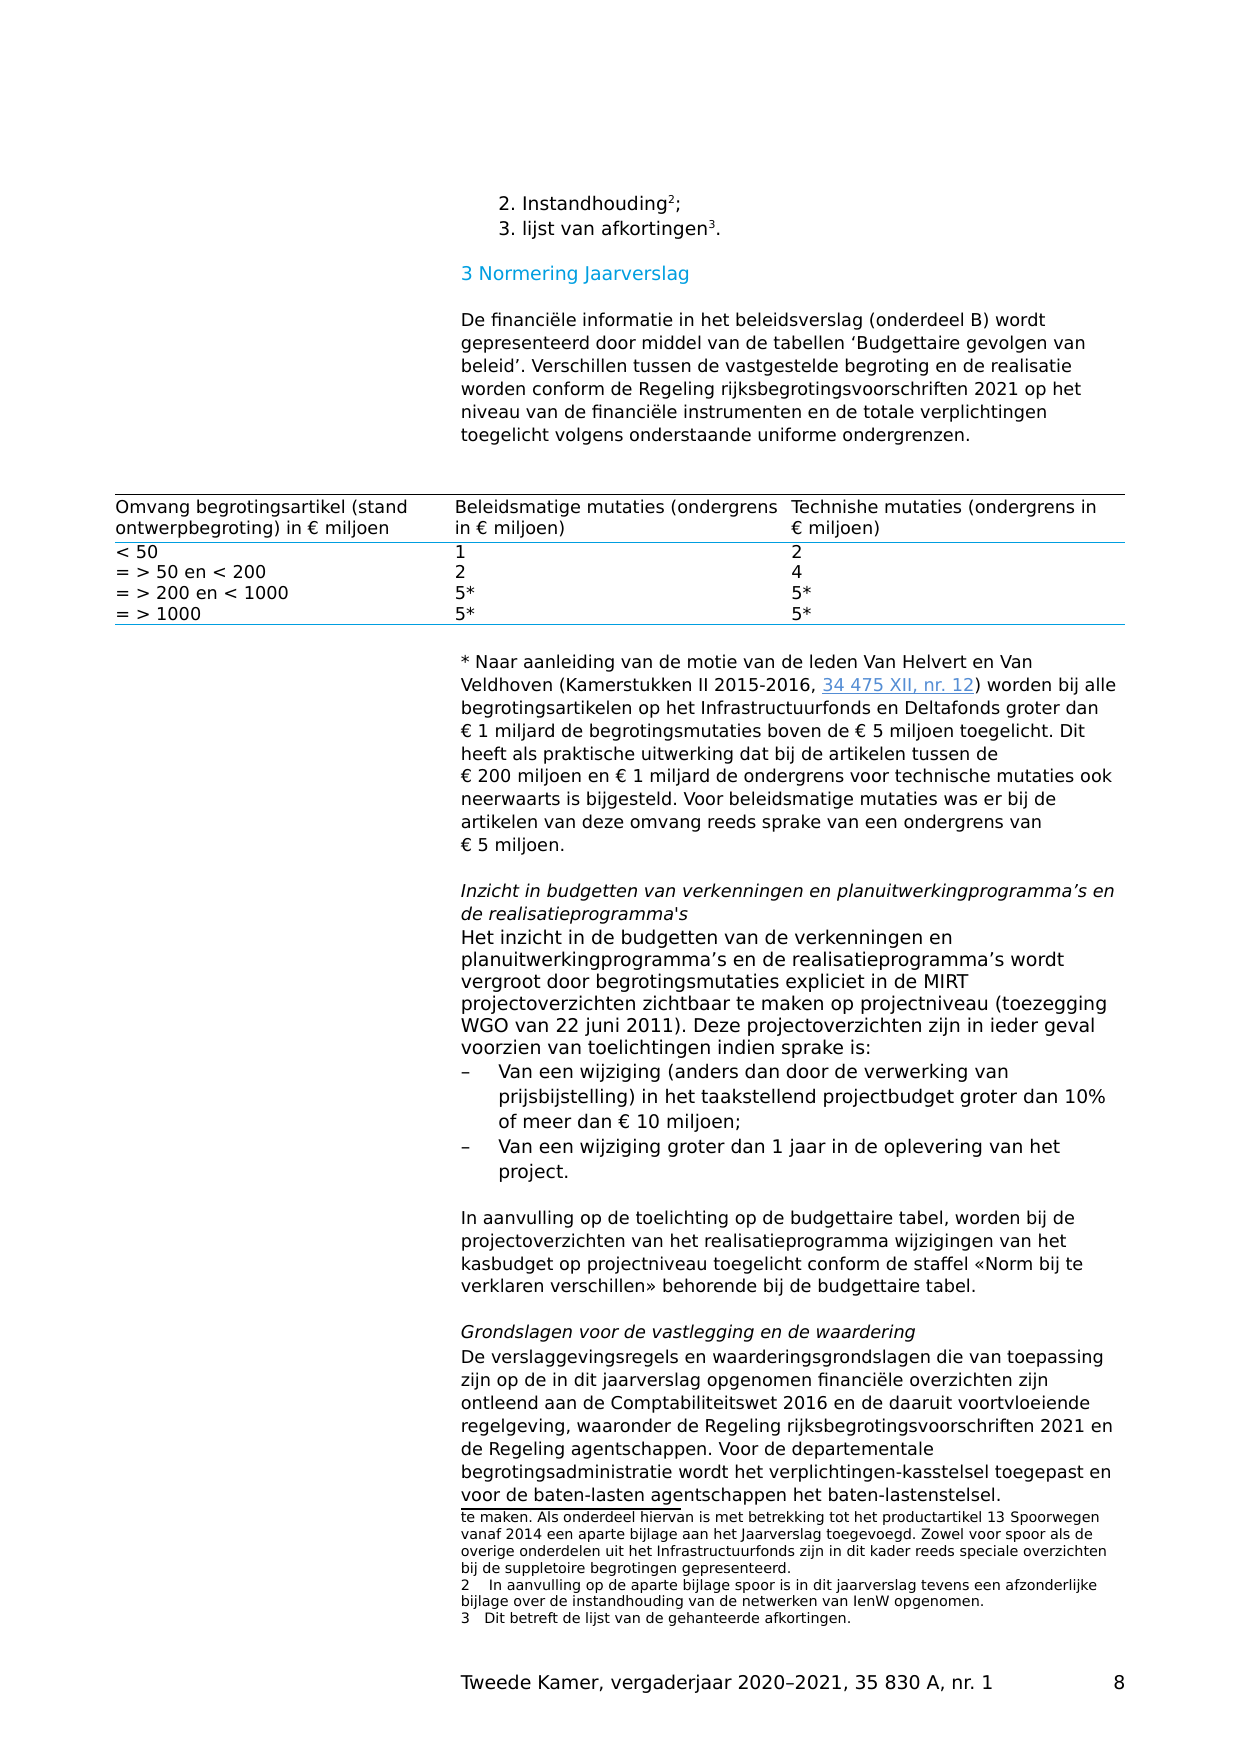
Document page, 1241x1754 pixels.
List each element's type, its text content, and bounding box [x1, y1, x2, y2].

table_header Tabel 1 Norm bij te verklaren verschillen [115, 469, 1125, 494]
list 2. Instandhouding; [461, 191, 1125, 216]
table_cell Beleidsmatige mutaties (ondergrens in € miljoen) [452, 495, 788, 541]
list Van een wijziging groter dan 1 jaar in de oplevering van het project. [461, 1134, 1125, 1184]
text Inzicht in budgetten van verkenningen en planuitwerkingprogramma’s en de realisatieprogramma's [461, 879, 1125, 925]
text In aanvulling op de toelichting op de budgettaire tabel, worden bij de projectoverzichten van het realisatieprogramma wijzigingen van het kasbudget op projectniveau toegelicht conform de staffel «Norm bij te verklaren verschillen» behorende bij de budgettaire tabel. [461, 1206, 1125, 1297]
table_cell 5* [788, 604, 1125, 624]
table_cell Omvang begrotingsartikel (stand ontwerpbegroting) in € miljoen [115, 495, 452, 541]
table_cell 1 [452, 543, 788, 562]
table_cell = > 50 en < 200 [115, 563, 452, 583]
text Het inzicht in de budgetten van de verkenningen en planuitwerkingprogramma’s en de realisatieprogramma’s wordt vergroot door begrotingsmutaties expliciet in de MIRT projectoverzichten zichtbaar te maken op projectniveau (toezegging WGO van 22 juni 2011). Deze projectoverzichten zijn in ieder geval voorzien van toelichtingen indien sprake is: [461, 927, 1125, 1059]
list Van een wijziging (anders dan door de verwerking van prijsbijstelling) in het taakstellend projectbudget groter dan 10% of meer dan € 10 miljoen; [461, 1059, 1125, 1134]
table_cell Technishe mutaties (ondergrens in € miljoen) [788, 495, 1125, 541]
list __Dit betreft de lijst van de gehanteerde afkortingen. [461, 1610, 1125, 1627]
table_cell 4 [788, 563, 1125, 583]
table_cell 5* [452, 583, 788, 604]
table_cell < 50 [115, 543, 452, 562]
list te maken. Als onderdeel hiervan is met betrekking tot het productartikel 13 Spoorwegen vanaf 2014 een aparte bijlage aan het Jaarverslag toegevoegd. Zowel voor spoor als de overige onderdelen uit het Infrastructuurfonds zijn in dit kader reeds speciale overzichten bij de suppletoire begrotingen gepresenteerd. [461, 1509, 1125, 1577]
title 3 Normering Jaarverslag [461, 263, 1125, 285]
text * Naar aanleiding van de motie van de leden Van Helvert en Van Veldhoven (Kamerstukken II 2015-2016, 34 475 XII, nr. 12) worden bij alle begrotingsartikelen op het Infrastructuurfonds en Deltafonds groter dan € 1 miljard de begrotingsmutaties boven de € 5 miljoen toegelicht. Dit heeft als praktische uitwerking dat bij de artikelen tussen de € 200 miljoen en € 1 miljard de ondergrens voor technische mutaties ook neerwaarts is bijgesteld. Voor beleidsmatige mutaties was er bij de artikelen van deze omvang reeds sprake van een ondergrens van € 5 miljoen. [461, 650, 1125, 856]
table_cell = > 200 en < 1000 [115, 583, 452, 604]
text De financiële informatie in het beleidsverslag (onderdeel B) wordt gepresenteerd door middel van de tabellen ‘Budgettaire gevolgen van beleid’. Verschillen tussen de vastgestelde begroting en de realisatie worden conform de Regeling rijksbegrotingsvoorschriften 2021 op het niveau van de financiële instrumenten en de totale verplichtingen toegelicht volgens onderstaande uniforme ondergrenzen. [461, 308, 1125, 446]
table_cell = > 1000 [115, 604, 452, 624]
text De verslaggevingsregels en waarderingsgrondslagen die van toepassing zijn op de in dit jaarverslag opgenomen financiële overzichten zijn ontleend aan de Comptabiliteitswet 2016 en de daaruit voortvloeiende regelgeving, waaronder de Regeling rijksbegrotingsvoorschriften 2021 en de Regeling agentschappen. Voor de departementale begrotingsadministratie wordt het verplichtingen-kasstelsel toegepast en voor de baten-lasten agentschappen het baten-lastenstelsel. [461, 1345, 1125, 1506]
table_cell 5* [788, 583, 1125, 604]
table_cell 5* [452, 604, 788, 624]
table_cell 2 [452, 563, 788, 583]
list 3. lijst van afkortingen. [461, 216, 1125, 241]
list __ In aanvulling op de aparte bijlage spoor is in dit jaarverslag tevens een afzonderlijke bijlage over de instandhouding van de netwerken van IenW opgenomen. [461, 1577, 1125, 1610]
table_cell 2 [788, 543, 1125, 562]
text Grondslagen voor de vastlegging en de waardering [461, 1320, 1125, 1343]
